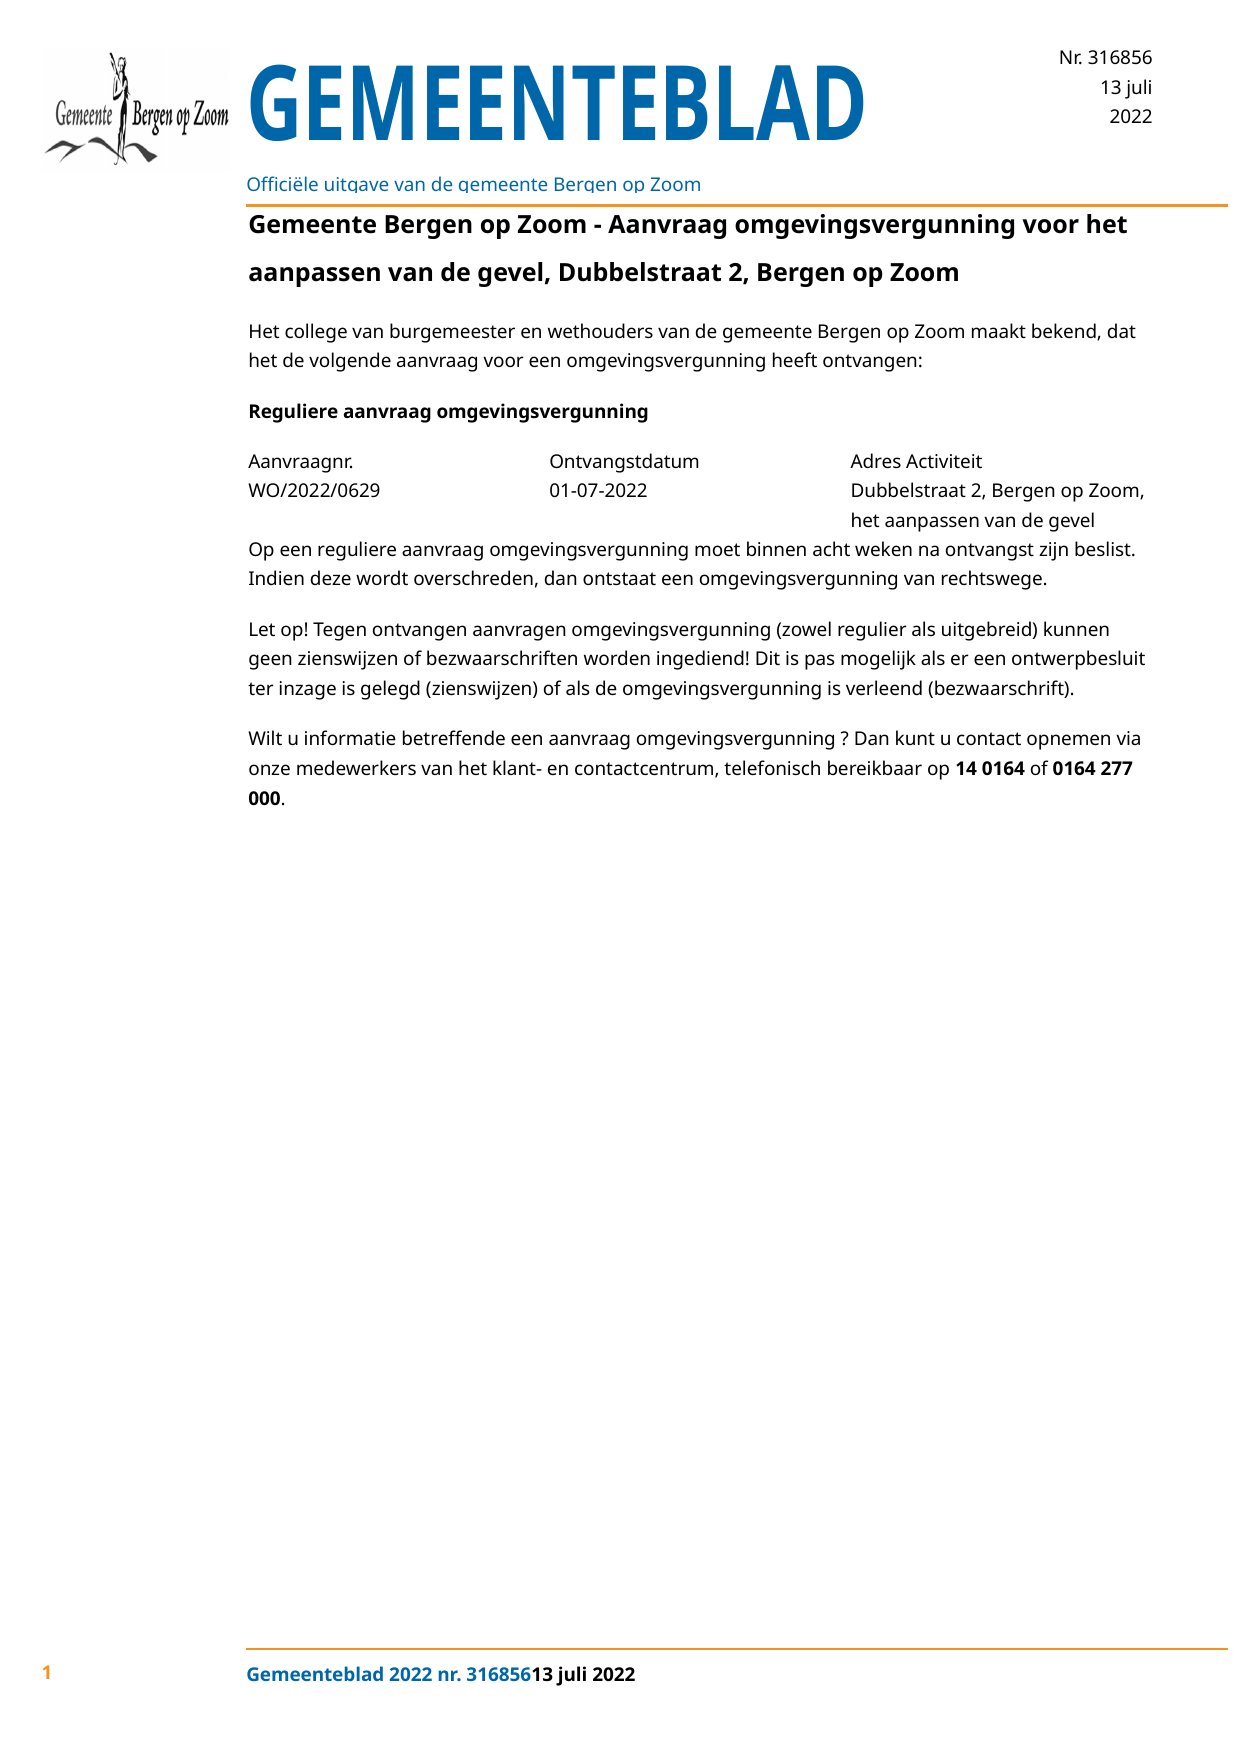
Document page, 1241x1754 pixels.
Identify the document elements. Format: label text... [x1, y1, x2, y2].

text Let op! Tegen ontvangen aanvragen omgevingsvergunning (zowel regulier als uitgebreid) kunnen geen zienswijzen of bezwaarschriften worden ingediend! Dit is pas mogelijk als er een ontwerpbesluit ter inzage is gelegd (zienswijzen) of als de omgevingsvergunning is verleend (bezwaarschrift). [248, 616, 1152, 701]
table_header Aanvraagnr. [248, 449, 549, 474]
table_header Ontvangstdatum [549, 449, 850, 474]
text Gemeente Bergen op Zoom - Aanvraag omgevingsvergunning voor het aanpassen van de gevel, Dubbelstraat 2, Bergen op Zoom [248, 207, 1152, 288]
text Wilt u informatie betreffende een aanvraag omgevingsvergunning ? Dan kunt u contact opnemen via onze medewerkers van het klant- en contactcentrum, telefonisch bereikbaar op 14 0164 of 0164 277 000. [248, 726, 1152, 811]
table_header 01-07-2022 [549, 478, 850, 533]
text Het college van burgemeester en wethouders van de gemeente Bergen op Zoom maakt bekend, dat het de volgende aanvraag voor een omgevingsvergunning heeft ontvangen: [248, 318, 1152, 373]
text Op een reguliere aanvraag omgevingsvergunning moet binnen acht weken na ontvangst zijn beslist. Indien deze wordt overschreden, dan ontstaat een omgevingsvergunning van rechtswege. [248, 536, 1152, 591]
picture [41, 47, 231, 172]
table_header Dubbelstraat 2, Bergen op Zoom, het aanpassen van de gevel [850, 478, 1152, 533]
table_header Adres Activiteit [850, 449, 1152, 474]
table_header WO/2022/0629 [248, 478, 549, 533]
text Reguliere aanvraag omgevingsvergunning [248, 398, 1152, 424]
